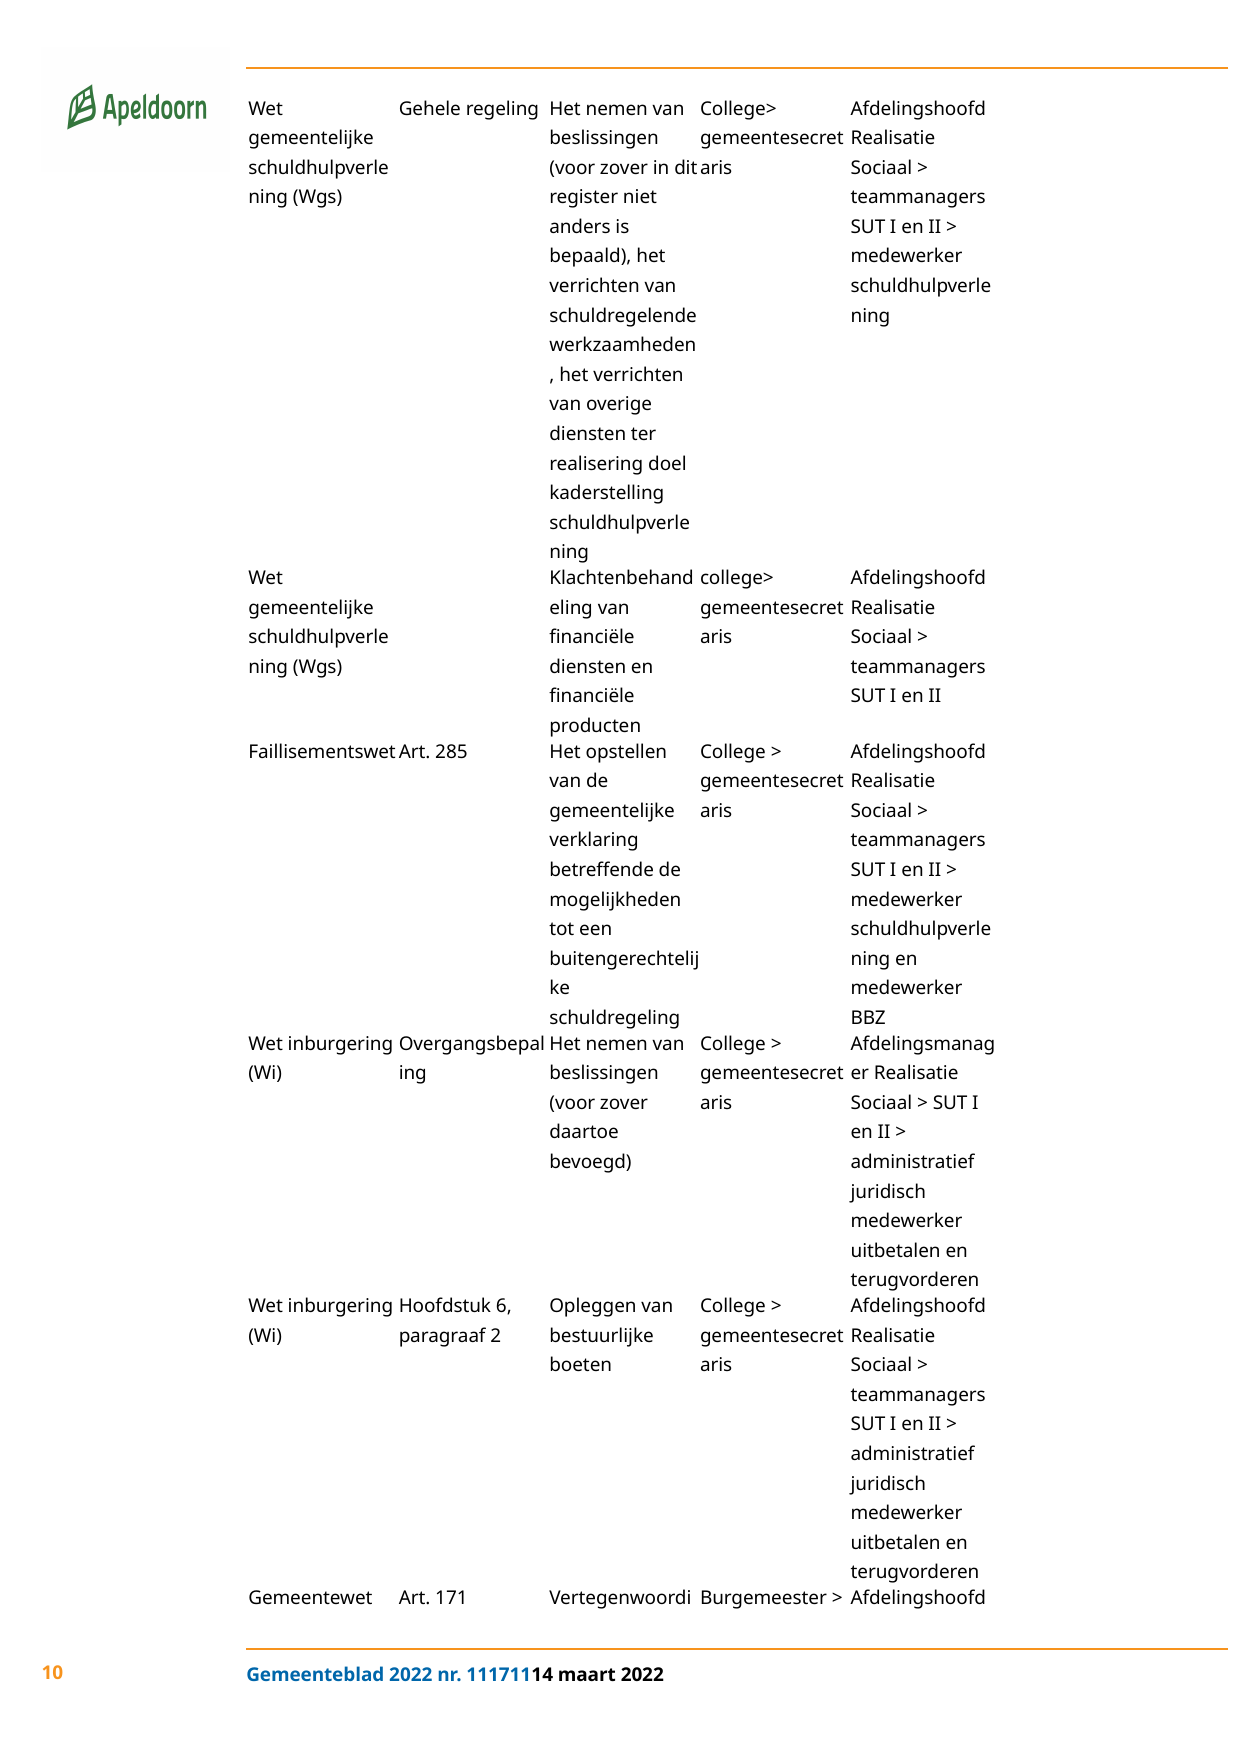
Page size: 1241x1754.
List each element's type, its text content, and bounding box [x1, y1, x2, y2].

table_cell [1001, 1030, 1152, 1292]
table_cell Wet gemeentelijke schuldhulpverlening (Wgs) [248, 564, 398, 738]
table_cell [1001, 1584, 1152, 1610]
table_cell Wet inburgering (Wi) [248, 1030, 398, 1292]
table_cell [399, 564, 549, 738]
table_cell Afdelingshoofd Realisatie Sociaal > teammanagers SUT I en II > medewerker schuldhulpverlening en medewerker BBZ [850, 738, 1001, 1030]
table_cell College > gemeentesecretaris [700, 1030, 850, 1292]
table_cell Afdelingshoofd Realisatie Sociaal > teammanagers SUT I en II > medewerker schuldhulpverlening [850, 95, 1001, 564]
table_cell College> gemeentesecretaris [700, 95, 850, 564]
table_cell College > gemeentesecretaris [700, 738, 850, 1030]
table_cell [1001, 564, 1152, 738]
table_cell Gemeentewet [248, 1584, 398, 1610]
table_cell Afdelingshoofd Realisatie Sociaal > teammanagers SUT I en II > administratief juridisch medewerker uitbetalen en terugvorderen [850, 1292, 1001, 1584]
table_cell [1001, 95, 1152, 564]
table_cell Het nemen van beslissingen (voor zover in dit register niet anders is bepaald), het verrichten van schuldregelende werkzaamheden, het verrichten van overige diensten ter realisering doel kaderstelling schuldhulpverlening [549, 95, 700, 564]
table_cell college> gemeentesecretaris [700, 564, 850, 738]
table_cell Gehele regeling [399, 95, 549, 564]
table_cell Burgemeester > [700, 1584, 850, 1610]
table_cell Overgangsbepaling [399, 1030, 549, 1292]
table_cell Hoofdstuk 6, paragraaf 2 [399, 1292, 549, 1584]
table_cell Klachtenbehandeling van financiële diensten en financiële producten [549, 564, 700, 738]
table_cell Art. 171 [399, 1584, 549, 1610]
table_cell Art. 285 [399, 738, 549, 1030]
table_cell Wet inburgering (Wi) [248, 1292, 398, 1584]
table_cell Vertegenwoordi [549, 1584, 700, 1610]
picture [41, 47, 231, 172]
table_cell [1001, 1292, 1152, 1584]
table_cell Afdelingshoofd Realisatie Sociaal > teammanagers SUT I en II [850, 564, 1001, 738]
table_cell Wet gemeentelijke schuldhulpverlening (Wgs) [248, 95, 398, 564]
table_cell Afdelingsmanager Realisatie Sociaal > SUT I en II > administratief juridisch medewerker uitbetalen en terugvorderen [850, 1030, 1001, 1292]
table_cell Opleggen van bestuurlijke boeten [549, 1292, 700, 1584]
table_cell Afdelingshoofd [850, 1584, 1001, 1610]
table_cell Faillisementswet [248, 738, 398, 1030]
table_cell Het nemen van beslissingen (voor zover daartoe bevoegd) [549, 1030, 700, 1292]
table_cell Het opstellen van de gemeentelijke verklaring betreffende de mogelijkheden tot een buitengerechtelijke schuldregeling [549, 738, 700, 1030]
table_cell College > gemeentesecretaris [700, 1292, 850, 1584]
table_cell [1001, 738, 1152, 1030]
